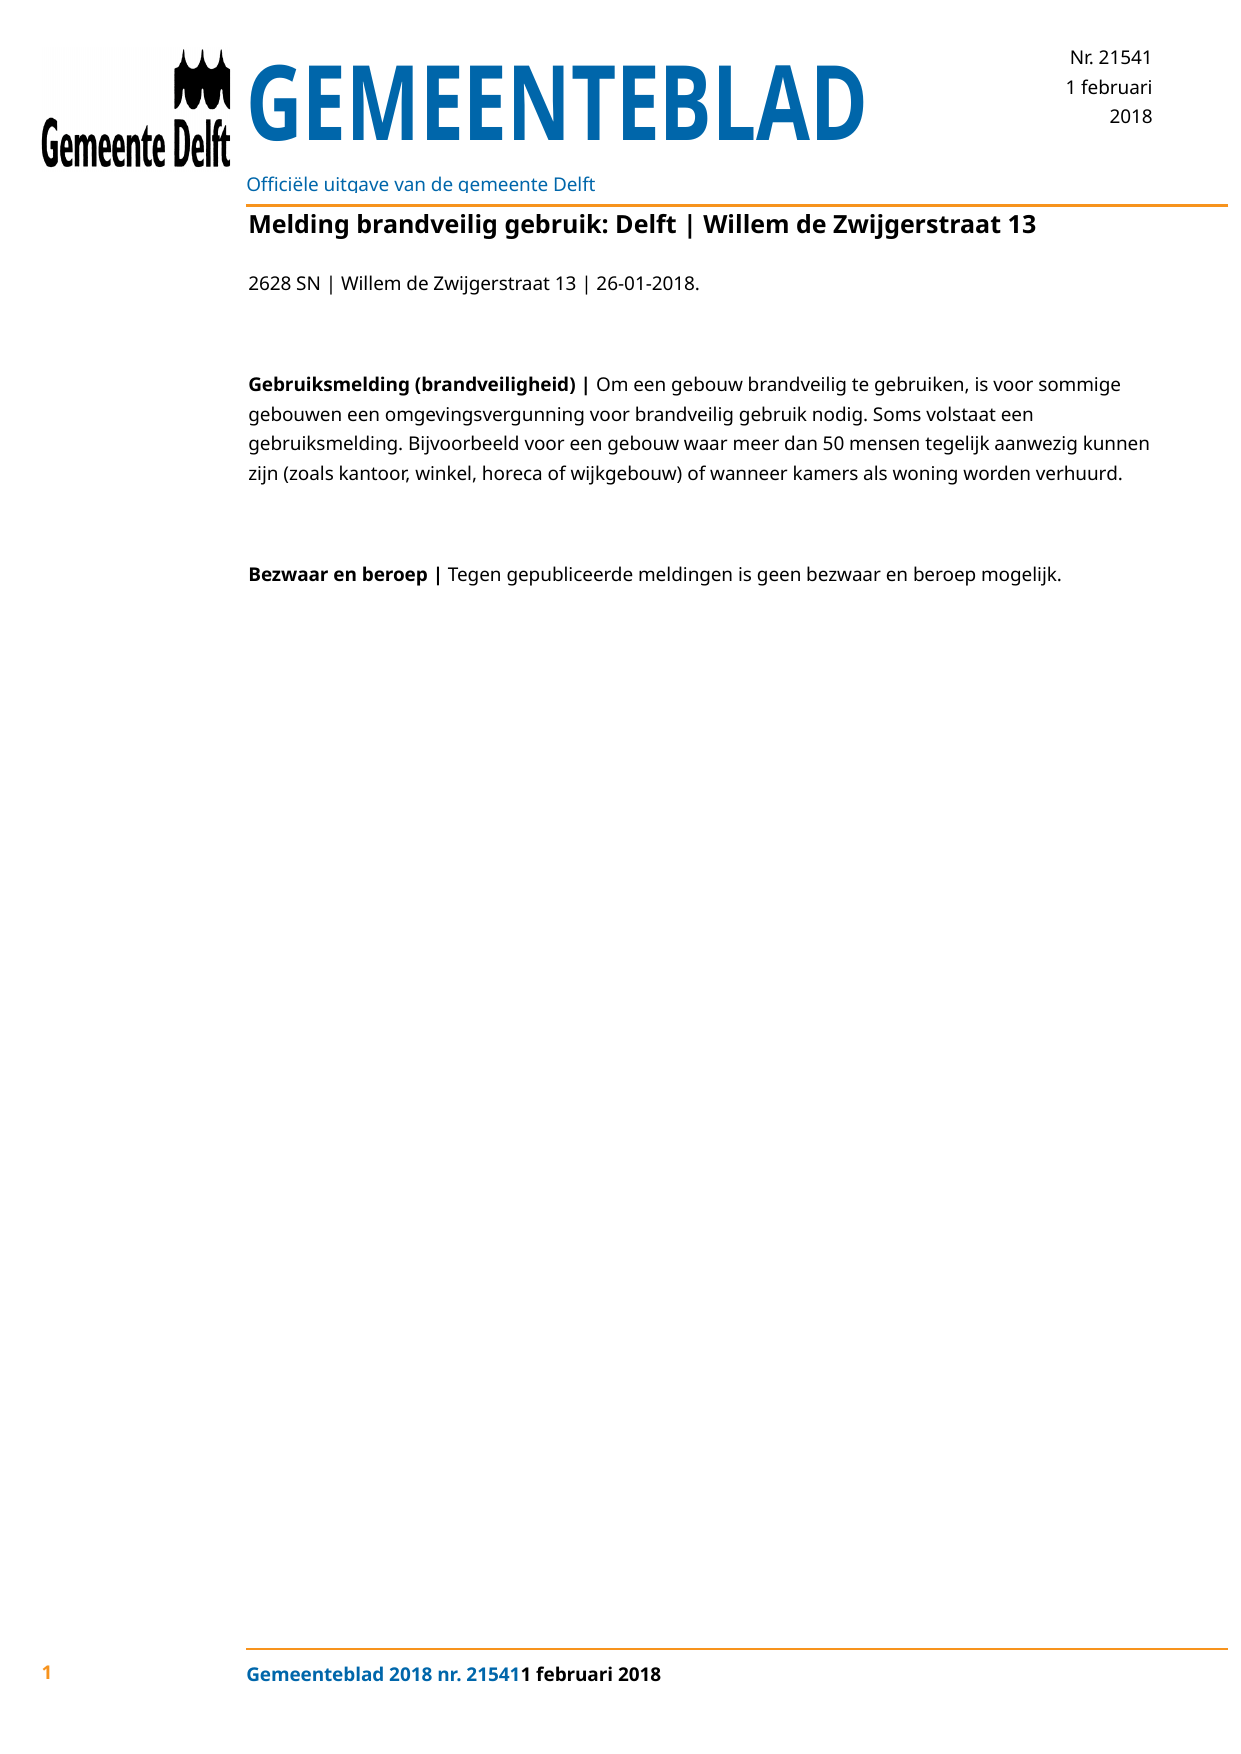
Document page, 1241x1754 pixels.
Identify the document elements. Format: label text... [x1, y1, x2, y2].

text Bezwaar en beroep | Tegen gepubliceerde meldingen is geen bezwaar en beroep mogelijk. [248, 561, 1152, 586]
text Melding brandveilig gebruik: Delft | Willem de Zwijgerstraat 13 [248, 207, 1152, 241]
text Gebruiksmelding (brandveiligheid) | Om een gebouw brandveilig te gebruiken, is voor sommige gebouwen een omgevingsvergunning voor brandveilig gebruik nodig. Soms volstaat een gebruiksmelding. Bijvoorbeeld voor een gebouw waar meer dan 50 mensen tegelijk aanwezig kunnen zijn (zoals kantoor, winkel, horeca of wijkgebouw) of wanneer kamers als woning worden verhuurd. [248, 371, 1152, 486]
picture [41, 47, 231, 172]
text 2628 SN | Willem de Zwijgerstraat 13 | 26-01-2018. [248, 270, 1152, 296]
